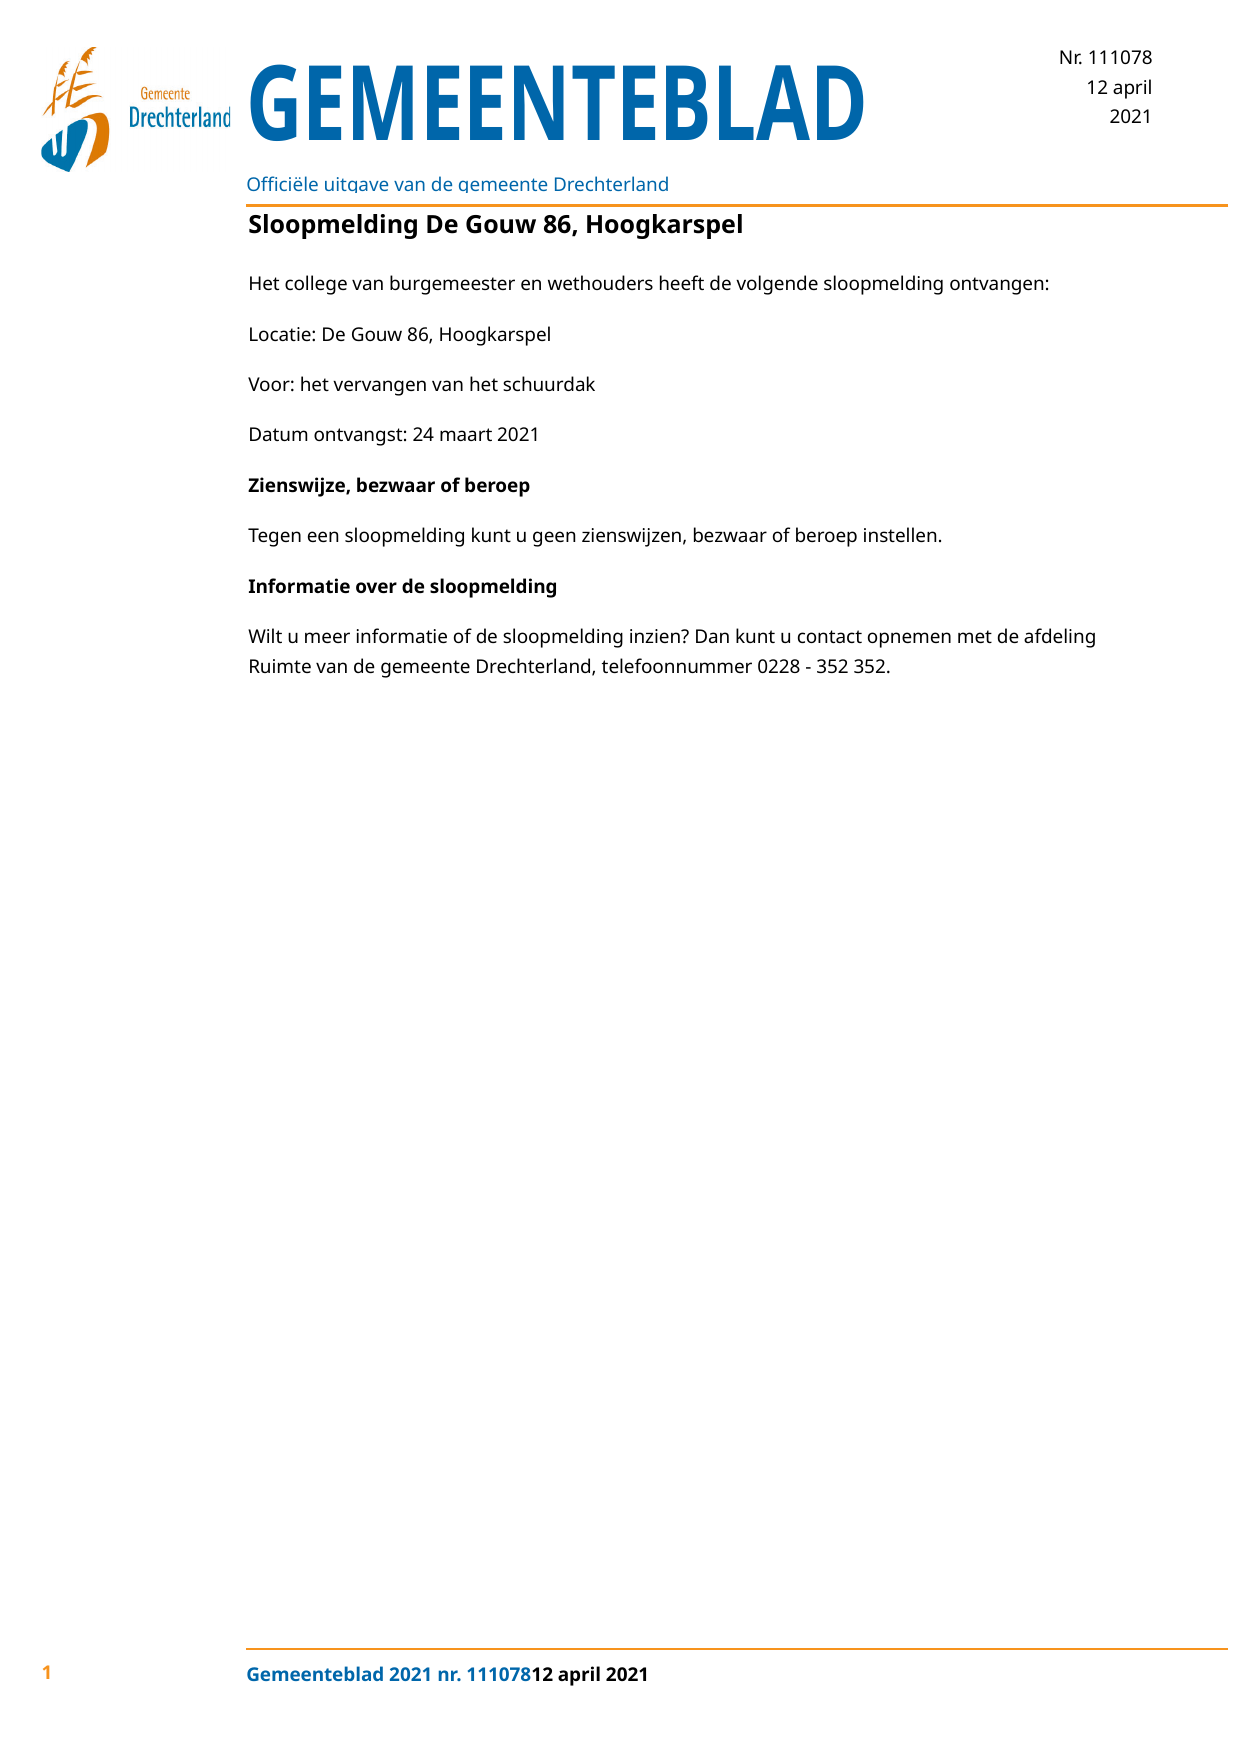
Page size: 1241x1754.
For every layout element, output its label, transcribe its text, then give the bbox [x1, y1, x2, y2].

text Zienswijze, bezwaar of beroep [248, 472, 1152, 498]
text Sloopmelding De Gouw 86, Hoogkarspel [248, 207, 1152, 241]
text Voor: het vervangen van het schuurdak [248, 371, 1152, 397]
text Het college van burgemeester en wethouders heeft de volgende sloopmelding ontvangen: [248, 270, 1152, 296]
picture [41, 158, 64, 172]
picture [41, 47, 231, 172]
text Locatie: De Gouw 86, Hoogkarspel [248, 321, 1152, 346]
picture [226, 115, 231, 124]
text Wilt u meer informatie of de sloopmelding inzien? Dan kunt u contact opnemen met de afdeling Ruimte van de gemeente Drechterland, telefoonnummer 0228 - 352 352. [248, 623, 1152, 678]
text Tegen een sloopmelding kunt u geen zienswijzen, bezwaar of beroep instellen. [248, 522, 1152, 548]
text Datum ontvangst: 24 maart 2021 [248, 422, 1152, 447]
text Informatie over de sloopmelding [248, 573, 1152, 598]
